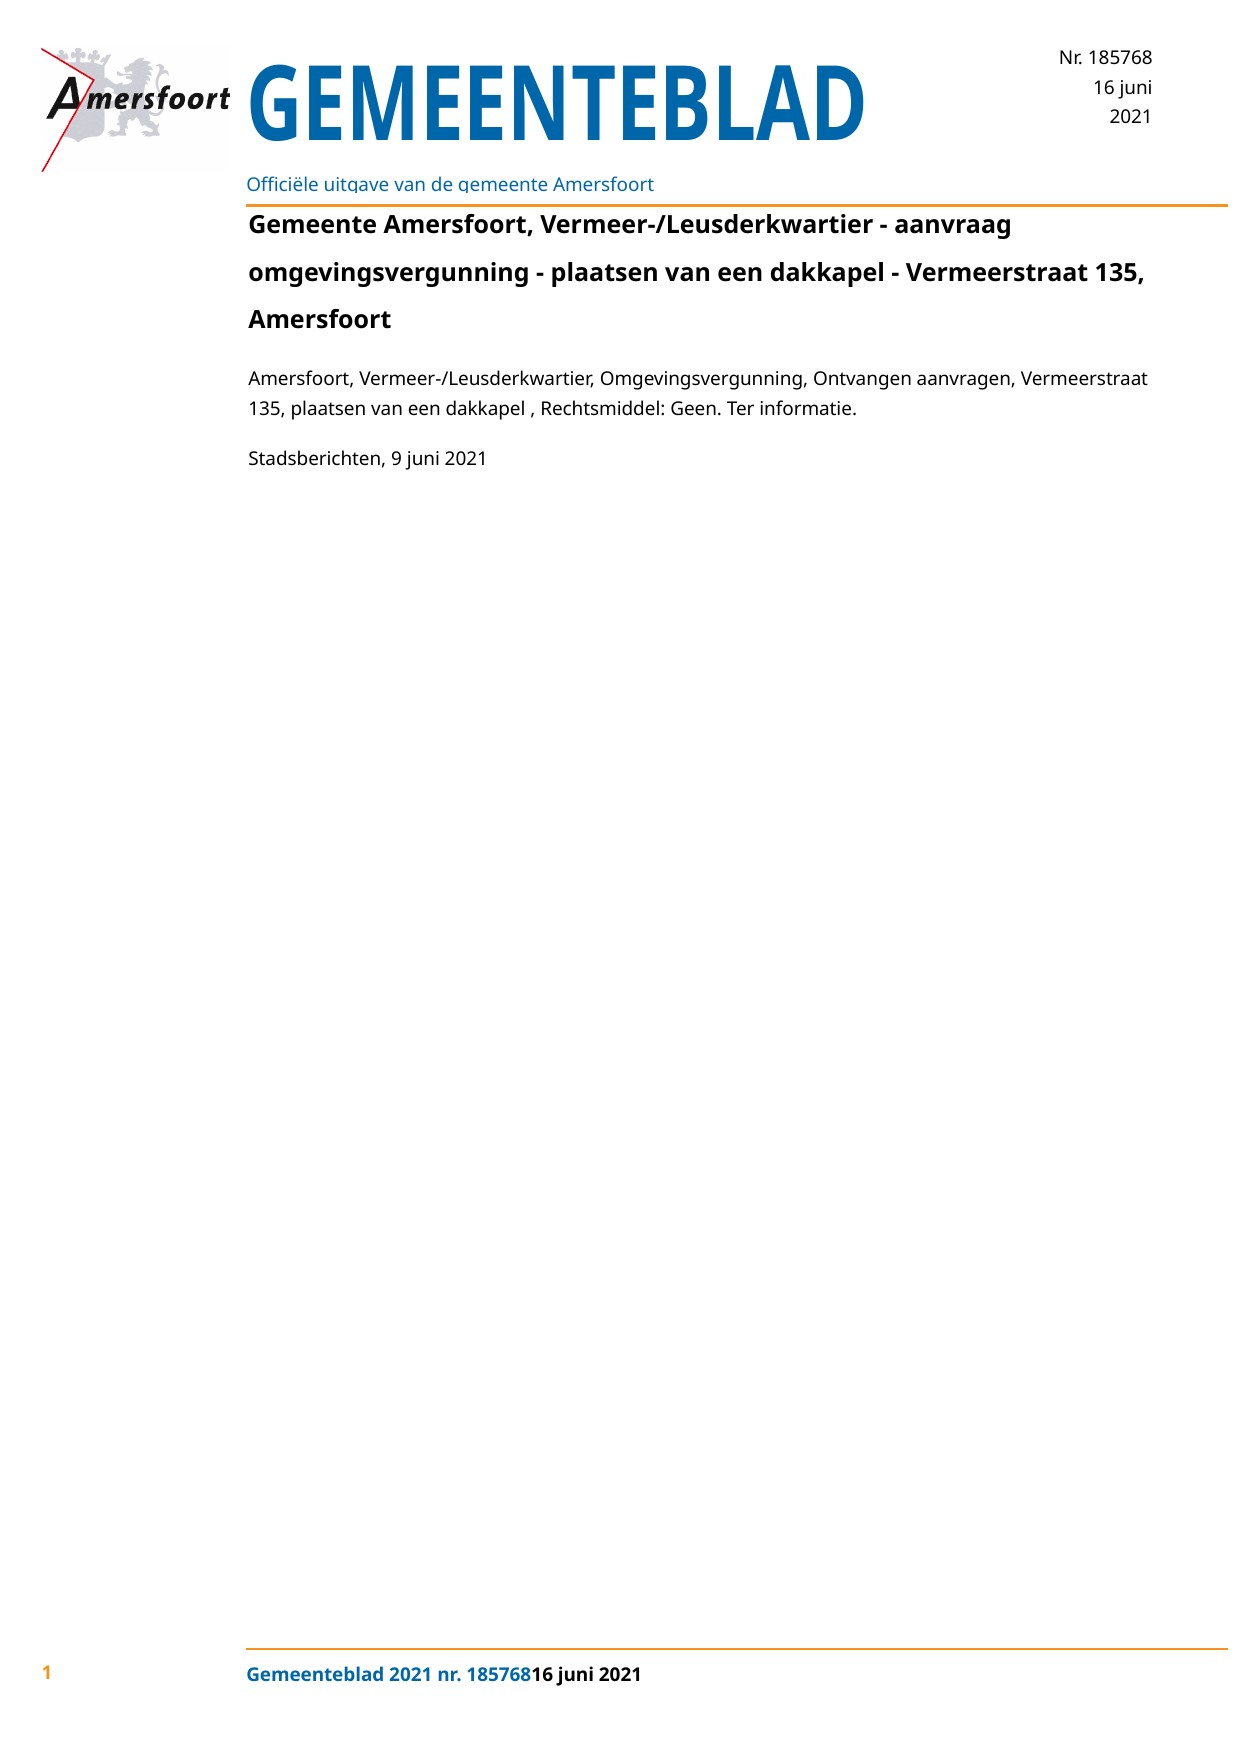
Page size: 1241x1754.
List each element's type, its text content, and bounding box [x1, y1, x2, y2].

text Stadsberichten, 9 juni 2021 [248, 446, 1152, 471]
picture [41, 47, 231, 172]
text Amersfoort, Vermeer-/Leusderkwartier, Omgevingsvergunning, Ontvangen aanvragen, Vermeerstraat 135, plaatsen van een dakkapel , Rechtsmiddel: Geen. Ter informatie. [248, 366, 1152, 421]
text Gemeente Amersfoort, Vermeer-/Leusderkwartier - aanvraag omgevingsvergunning - plaatsen van een dakkapel - Vermeerstraat 135, Amersfoort [248, 207, 1152, 336]
